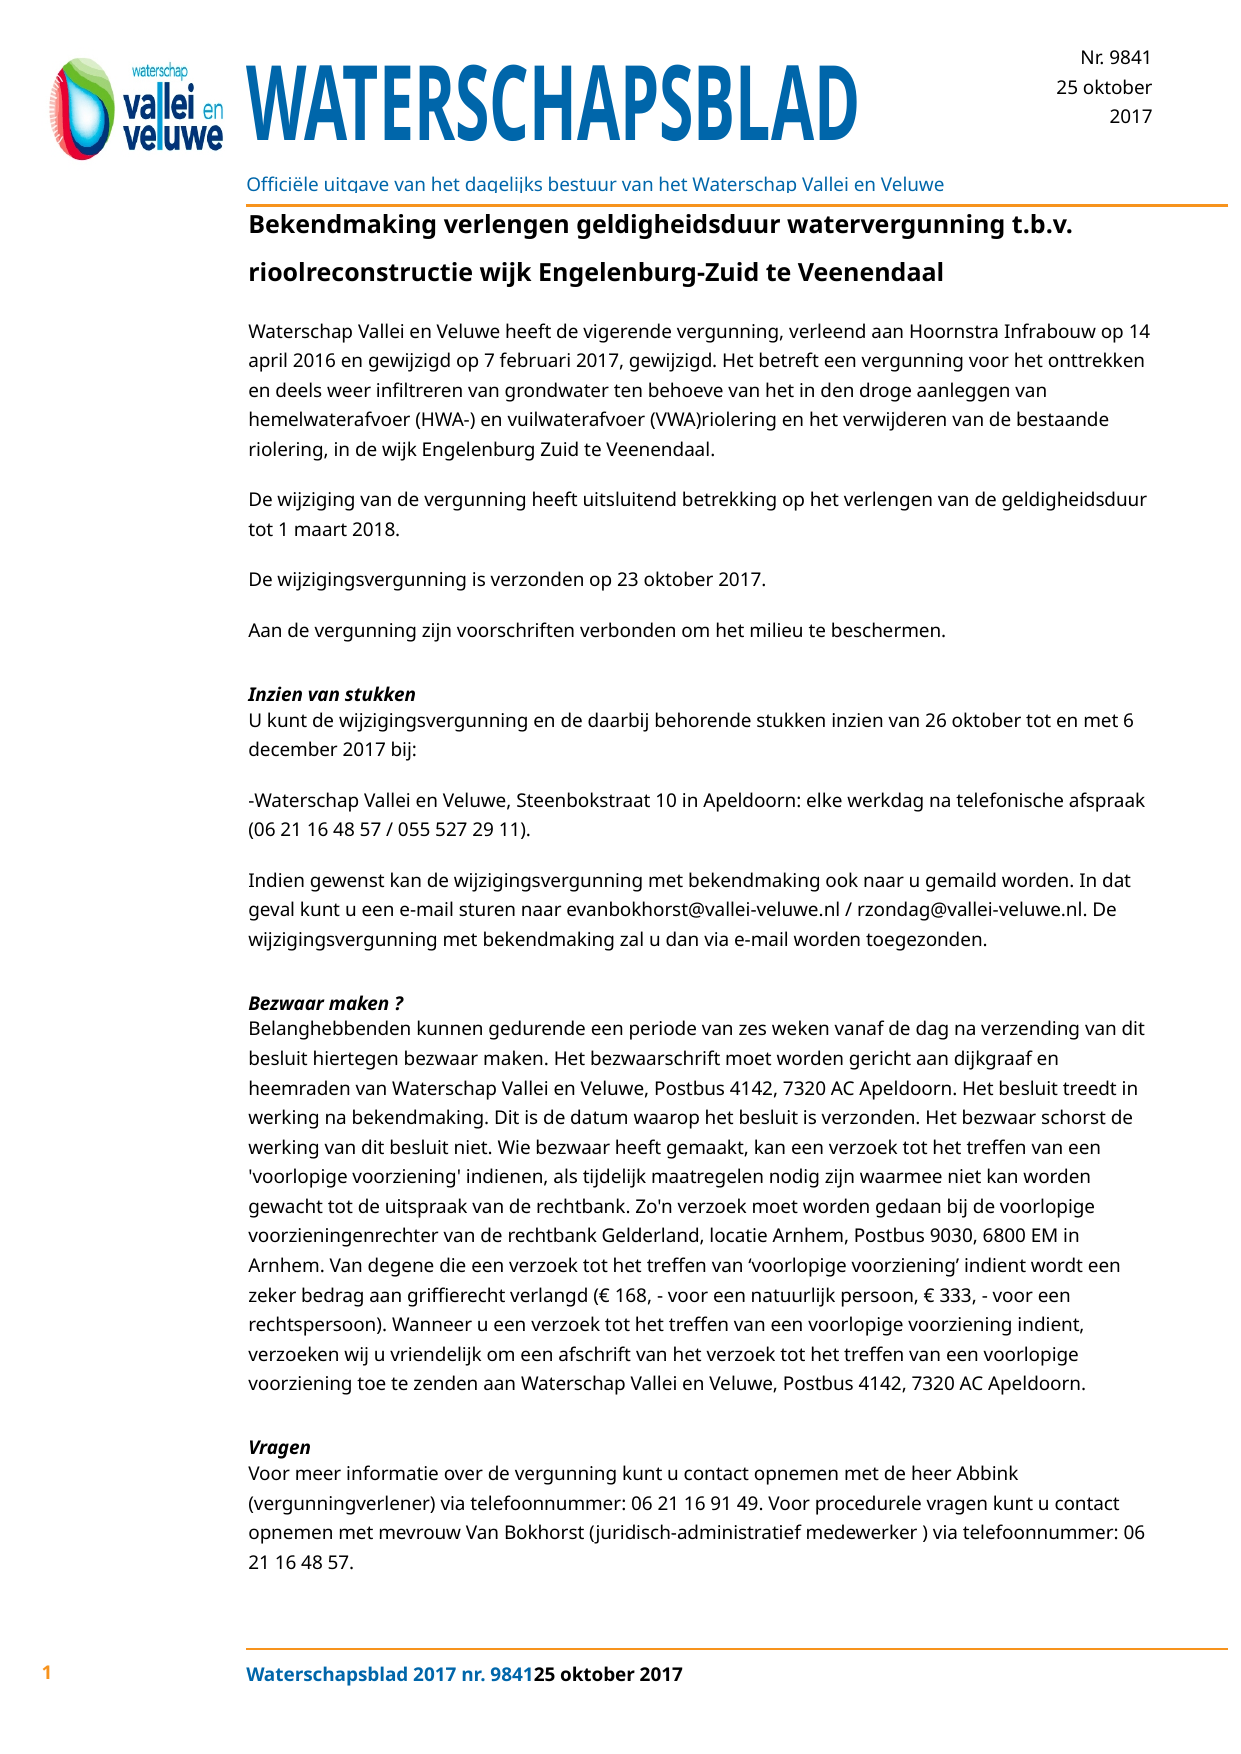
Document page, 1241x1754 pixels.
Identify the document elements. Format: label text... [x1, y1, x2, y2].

text Vragen [248, 1434, 1152, 1460]
text Bezwaar maken ? [248, 990, 1152, 1016]
text Belanghebbenden kunnen gedurende een periode van zes weken vanaf de dag na verzending van dit besluit hiertegen bezwaar maken. Het bezwaarschrift moet worden gericht aan dijkgraaf en heemraden van Waterschap Vallei en Veluwe, Postbus 4142, 7320 AC Apeldoorn. Het besluit treedt in werking na bekendmaking. Dit is de datum waarop het besluit is verzonden. Het bezwaar schorst de werking van dit besluit niet. Wie bezwaar heeft gemaakt, kan een verzoek tot het treffen van een 'voorlopige voorziening' indienen, als tijdelijk maatregelen nodig zijn waarmee niet kan worden gewacht tot de uitspraak van de rechtbank. Zo'n verzoek moet worden gedaan bij de voorlopige voorzieningenrechter van de rechtbank Gelderland, locatie Arnhem, Postbus 9030, 6800 EM in Arnhem. Van degene die een verzoek tot het treffen van ‘voorlopige voorziening’ indient wordt een zeker bedrag aan griffierecht verlangd (€ 168, - voor een natuurlijk persoon, € 333, - voor een rechtspersoon). Wanneer u een verzoek tot het treffen van een voorlopige voorziening indient, verzoeken wij u vriendelijk om een afschrift van het verzoek tot het treffen van een voorlopige voorziening toe te zenden aan Waterschap Vallei en Veluwe, Postbus 4142, 7320 AC Apeldoorn. [248, 1016, 1152, 1396]
picture [41, 47, 231, 172]
text Indien gewenst kan de wijzigingsvergunning met bekendmaking ook naar u gemaild worden. In dat geval kunt u een e-mail sturen naar evanbokhorst@vallei-veluwe.nl / rzondag@vallei-veluwe.nl. De wijzigingsvergunning met bekendmaking zal u dan via e-mail worden toegezonden. [248, 867, 1152, 952]
text Waterschap Vallei en Veluwe heeft de vigerende vergunning, verleend aan Hoornstra Infrabouw op 14 april 2016 en gewijzigd op 7 februari 2017, gewijzigd. Het betreft een vergunning voor het onttrekken en deels weer infiltreren van grondwater ten behoeve van het in den droge aanleggen van hemelwaterafvoer (HWA-) en vuilwaterafvoer (VWA)riolering en het verwijderen van de bestaande riolering, in de wijk Engelenburg Zuid te Veenendaal. [248, 318, 1152, 462]
text Aan de vergunning zijn voorschriften verbonden om het milieu te beschermen. [248, 617, 1152, 643]
text -Waterschap Vallei en Veluwe, Steenbokstraat 10 in Apeldoorn: elke werkdag na telefonische afspraak (06 21 16 48 57 / 055 527 29 11). [248, 787, 1152, 842]
text De wijzigingsvergunning is verzonden op 23 oktober 2017. [248, 567, 1152, 592]
text Bekendmaking verlengen geldigheidsduur watervergunning t.b.v. rioolreconstructie wijk Engelenburg-Zuid te Veenendaal [248, 207, 1152, 288]
text Inzien van stukken [248, 681, 1152, 707]
text U kunt de wijzigingsvergunning en de daarbij behorende stukken inzien van 26 oktober tot en met 6 december 2017 bij: [248, 707, 1152, 762]
text Voor meer informatie over de vergunning kunt u contact opnemen met de heer Abbink (vergunningverlener) via telefoonnummer: 06 21 16 91 49. Voor procedurele vragen kunt u contact opnemen met mevrouw Van Bokhorst (juridisch-administratief medewerker ) via telefoonnummer: 06 21 16 48 57. [248, 1460, 1152, 1575]
text De wijziging van de vergunning heeft uitsluitend betrekking op het verlengen van de geldigheidsduur tot 1 maart 2018. [248, 487, 1152, 542]
